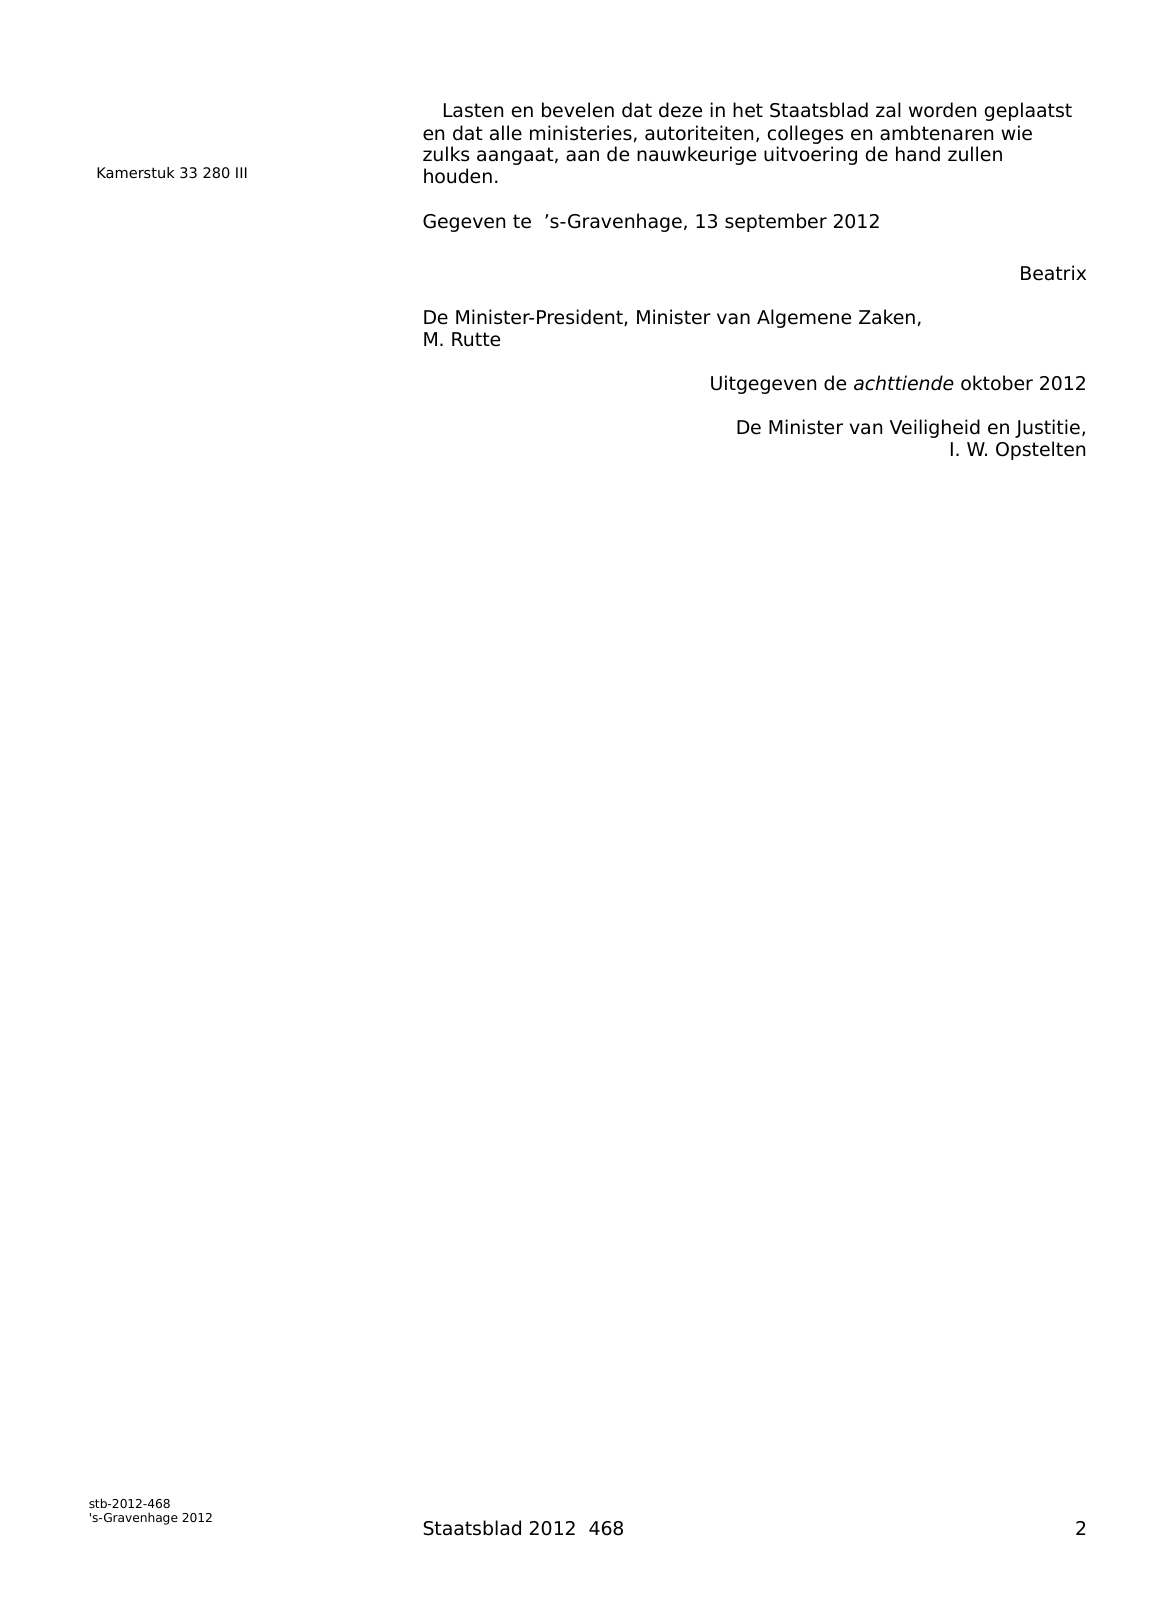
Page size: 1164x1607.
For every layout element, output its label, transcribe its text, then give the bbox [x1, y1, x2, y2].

text Uitgegeven de achttiende oktober 2012 [422, 373, 1087, 395]
text 's-Gravenhage 2012 [88, 1511, 323, 1525]
text Lasten en bevelen dat deze in het Staatsblad zal worden geplaatst en dat alle ministeries, autoriteiten, colleges en ambtenaren wie zulks aangaat, aan de nauwkeurige uitvoering de hand zullen houden. [422, 100, 1087, 188]
text Kamerstuk 33 280 III [77, 165, 396, 182]
text stb-2012-468 [88, 1497, 323, 1511]
text De Minister-President, Minister van Algemene Zaken, M. Rutte [422, 307, 1087, 351]
text Beatrix [422, 262, 1087, 284]
text Gegeven te ’s-Gravenhage, 13 september 2012 [422, 211, 1087, 232]
text De Minister van Veiligheid en Justitie, I. W. Opstelten [422, 417, 1087, 461]
